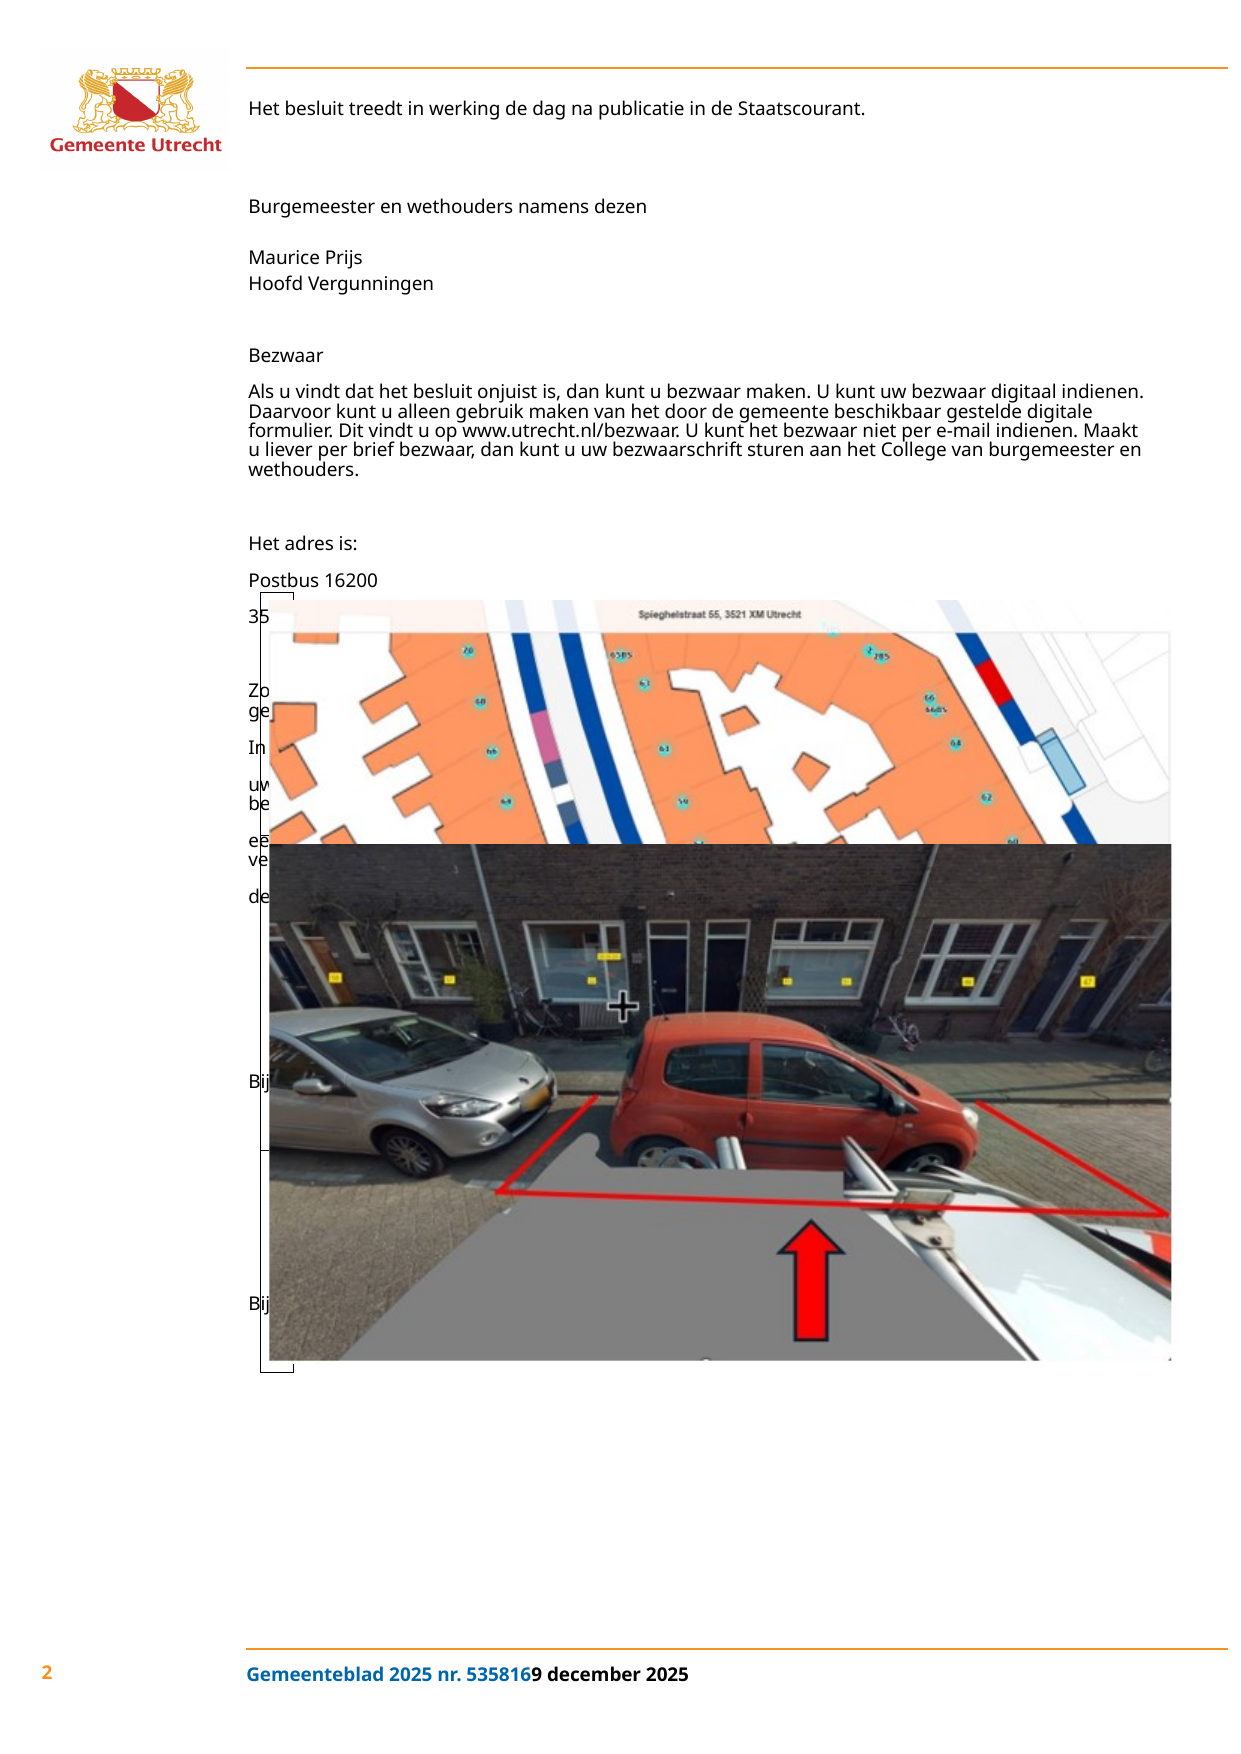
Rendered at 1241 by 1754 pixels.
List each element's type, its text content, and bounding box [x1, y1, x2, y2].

picture [268, 600, 1173, 1364]
text Burgemeester en wethouders namens dezen [248, 193, 1152, 219]
text Postbus 16200 [248, 572, 1152, 591]
text Het adres is: [248, 534, 1152, 554]
text Bezwaar [248, 347, 1152, 366]
text Hoofd Vergunningen [248, 270, 1152, 296]
text Maurice Prijs [248, 244, 1152, 270]
text Het besluit treedt in werking de dag na publicatie in de Staatscourant. [248, 95, 1152, 121]
text Als u vindt dat het besluit onjuist is, dan kunt u bezwaar maken. U kunt uw bezwaar digitaal indienen. Daarvoor kunt u alleen gebruik maken van het door de gemeente beschikbaar gestelde digitale formulier. Dit vindt u op www.utrecht.nl/bezwaar. U kunt het bezwaar niet per e-mail indienen. Maakt u liever per brief bezwaar, dan kunt u uw bezwaarschrift sturen aan het College van burgemeester en wethouders. [248, 383, 1152, 480]
picture [41, 47, 231, 172]
